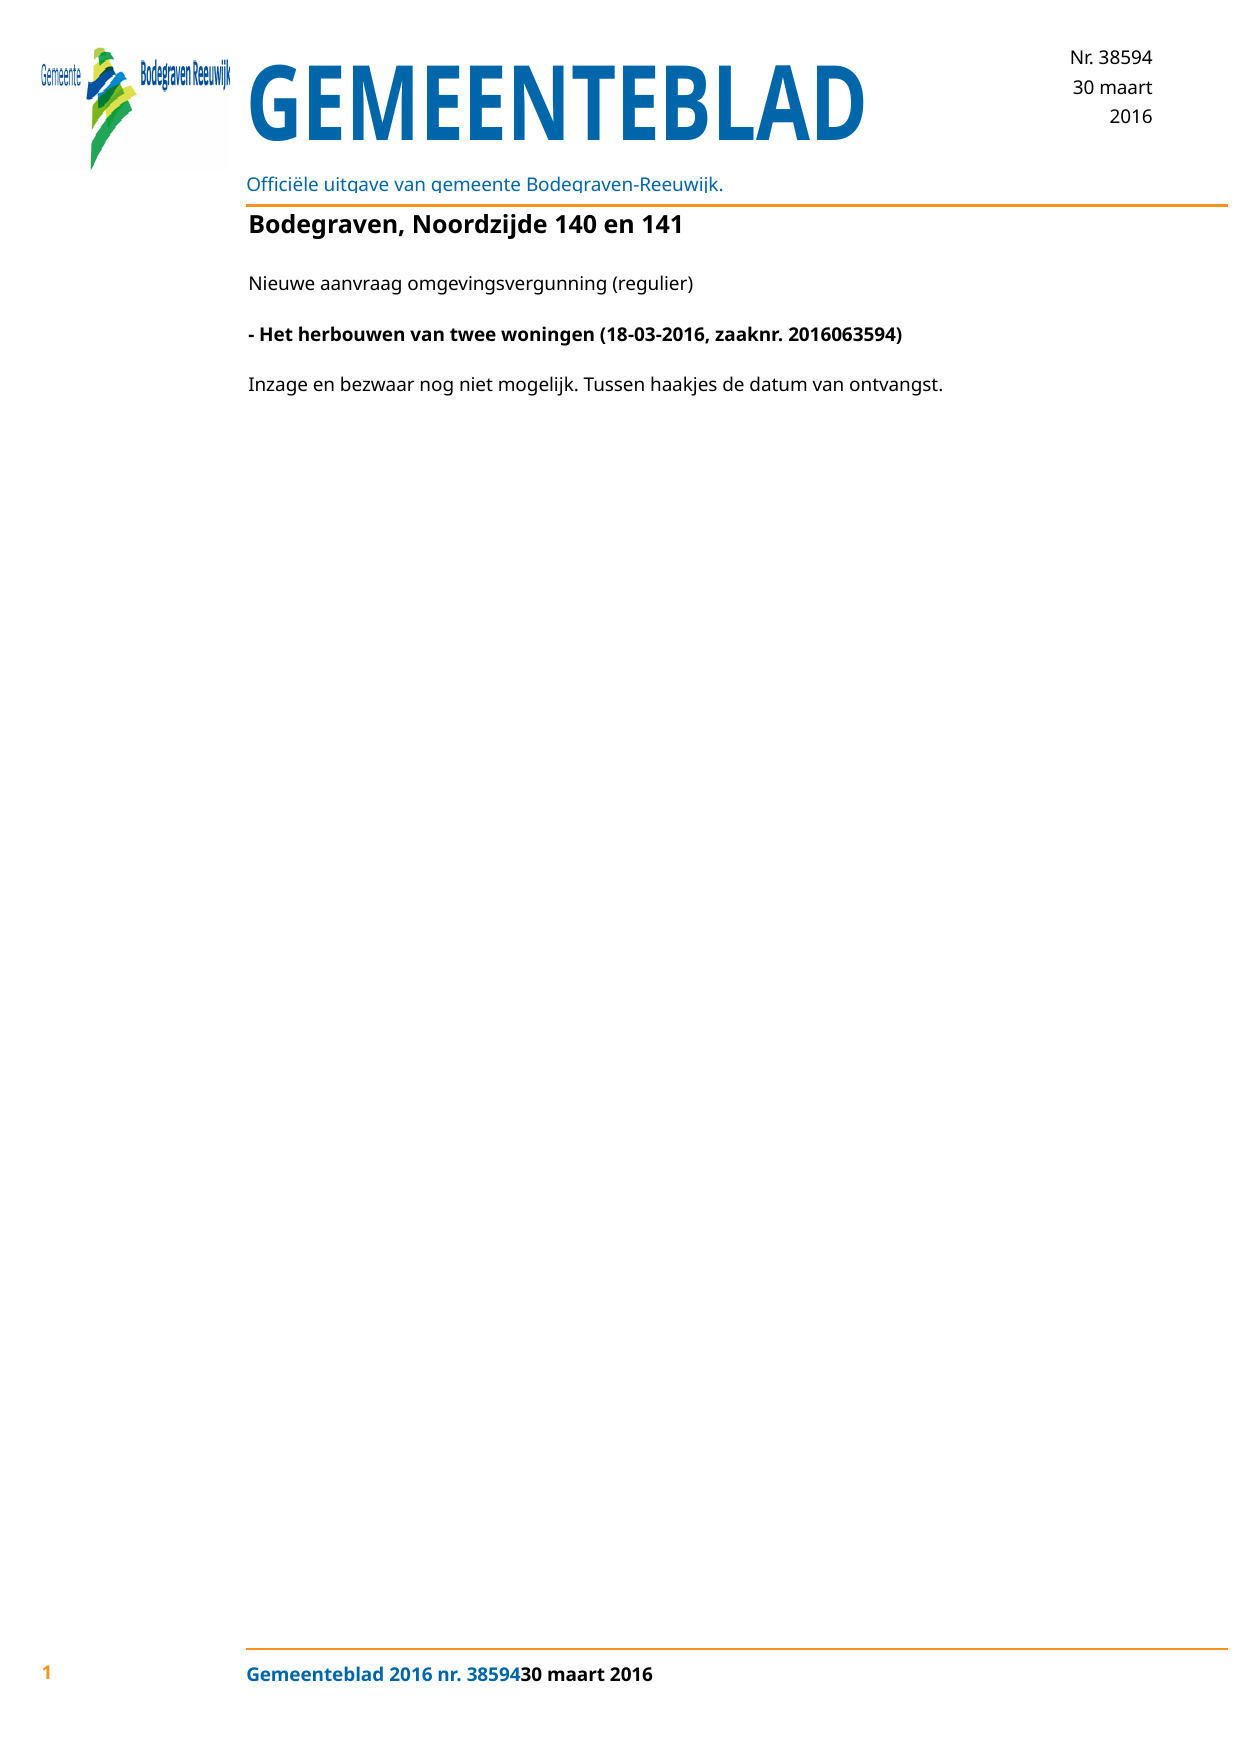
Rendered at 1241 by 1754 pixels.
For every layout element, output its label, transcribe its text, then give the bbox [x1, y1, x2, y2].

text Bodegraven, Noordzijde 140 en 141 [248, 207, 1152, 241]
text Inzage en bezwaar nog niet mogelijk. Tussen haakjes de datum van ontvangst. [248, 371, 1152, 397]
text Nieuwe aanvraag omgevingsvergunning (regulier) [248, 270, 1152, 296]
picture [41, 47, 231, 172]
text - Het herbouwen van twee woningen (18‑03‑2016, zaaknr. 2016063594) [248, 321, 1152, 346]
